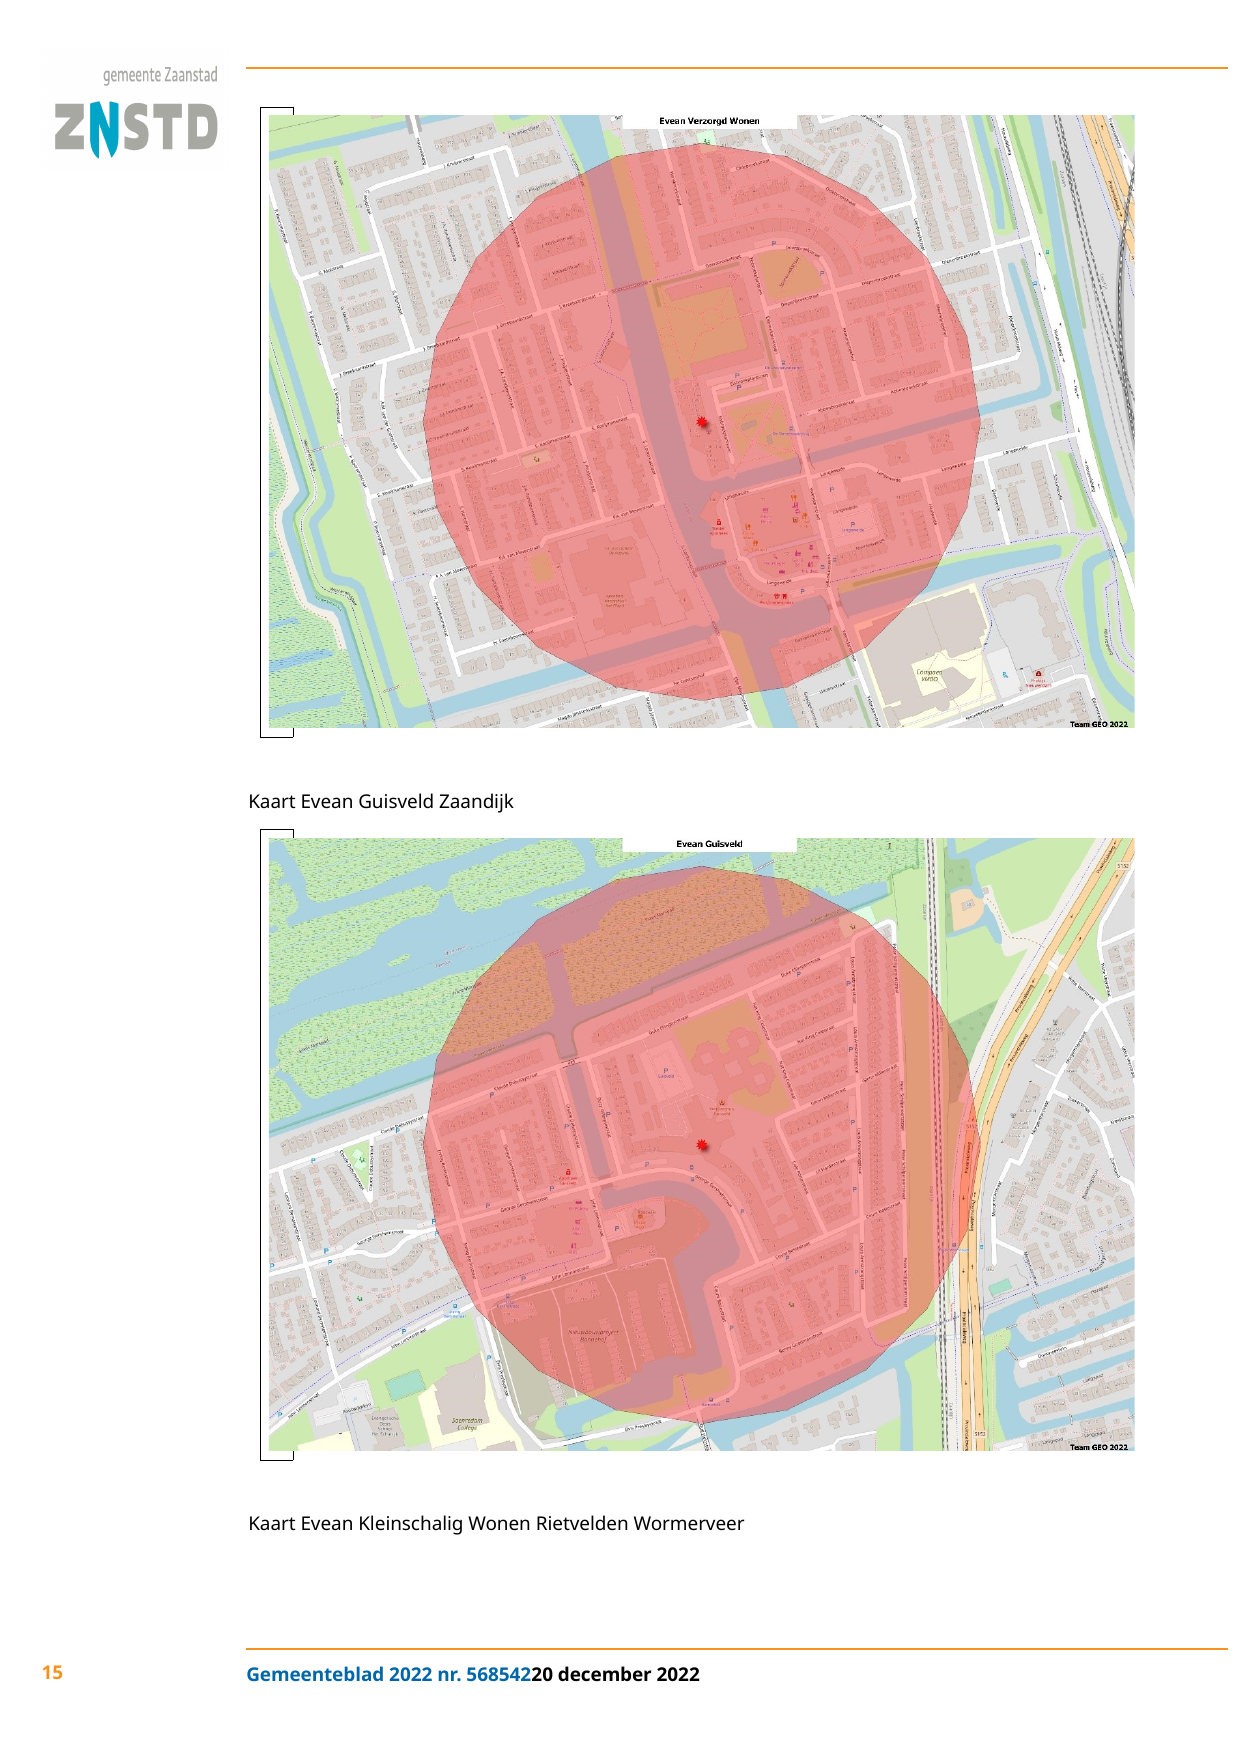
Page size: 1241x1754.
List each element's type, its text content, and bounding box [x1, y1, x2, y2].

text Kaart Evean Guisveld Zaandijk [248, 788, 1152, 814]
picture [41, 47, 231, 172]
text Kaart Evean Kleinschalig Wonen Rietvelden Wormerveer [248, 1511, 1152, 1536]
picture [268, 838, 1135, 1451]
picture [268, 115, 1135, 728]
